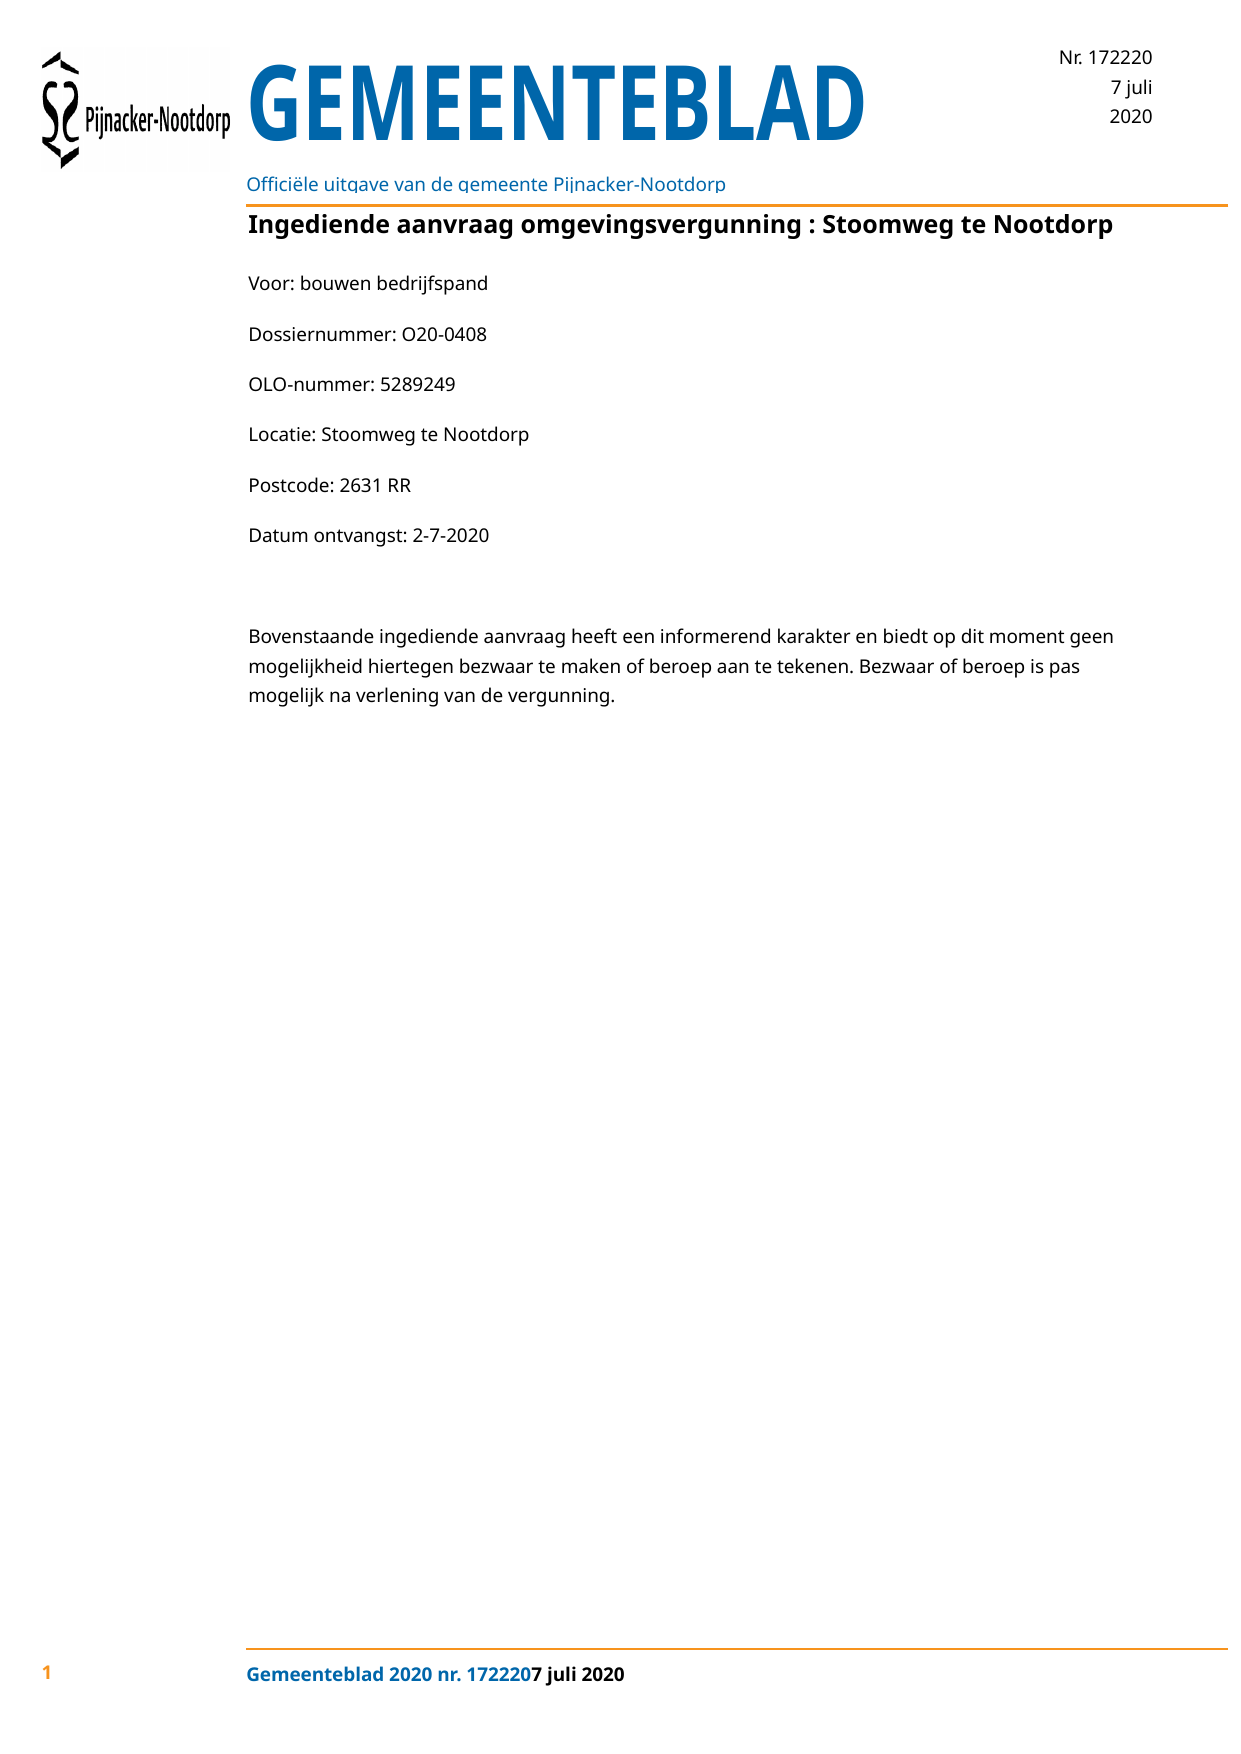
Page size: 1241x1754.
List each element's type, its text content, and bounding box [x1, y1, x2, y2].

text Voor: bouwen bedrijfspand [248, 270, 1152, 296]
text Dossiernummer: O20-0408 [248, 321, 1152, 346]
text Locatie: Stoomweg te Nootdorp [248, 422, 1152, 447]
text Datum ontvangst: 2-7-2020 [248, 522, 1152, 548]
text Ingediende aanvraag omgevingsvergunning : Stoomweg te Nootdorp [248, 207, 1152, 241]
text Bovenstaande ingediende aanvraag heeft een informerend karakter en biedt op dit moment geen mogelijkheid hiertegen bezwaar te maken of beroep aan te tekenen. Bezwaar of beroep is pas mogelijk na verlening van de vergunning. [248, 623, 1152, 708]
text OLO-nummer: 5289249 [248, 371, 1152, 397]
text Postcode: 2631 RR [248, 472, 1152, 498]
picture [41, 47, 231, 172]
